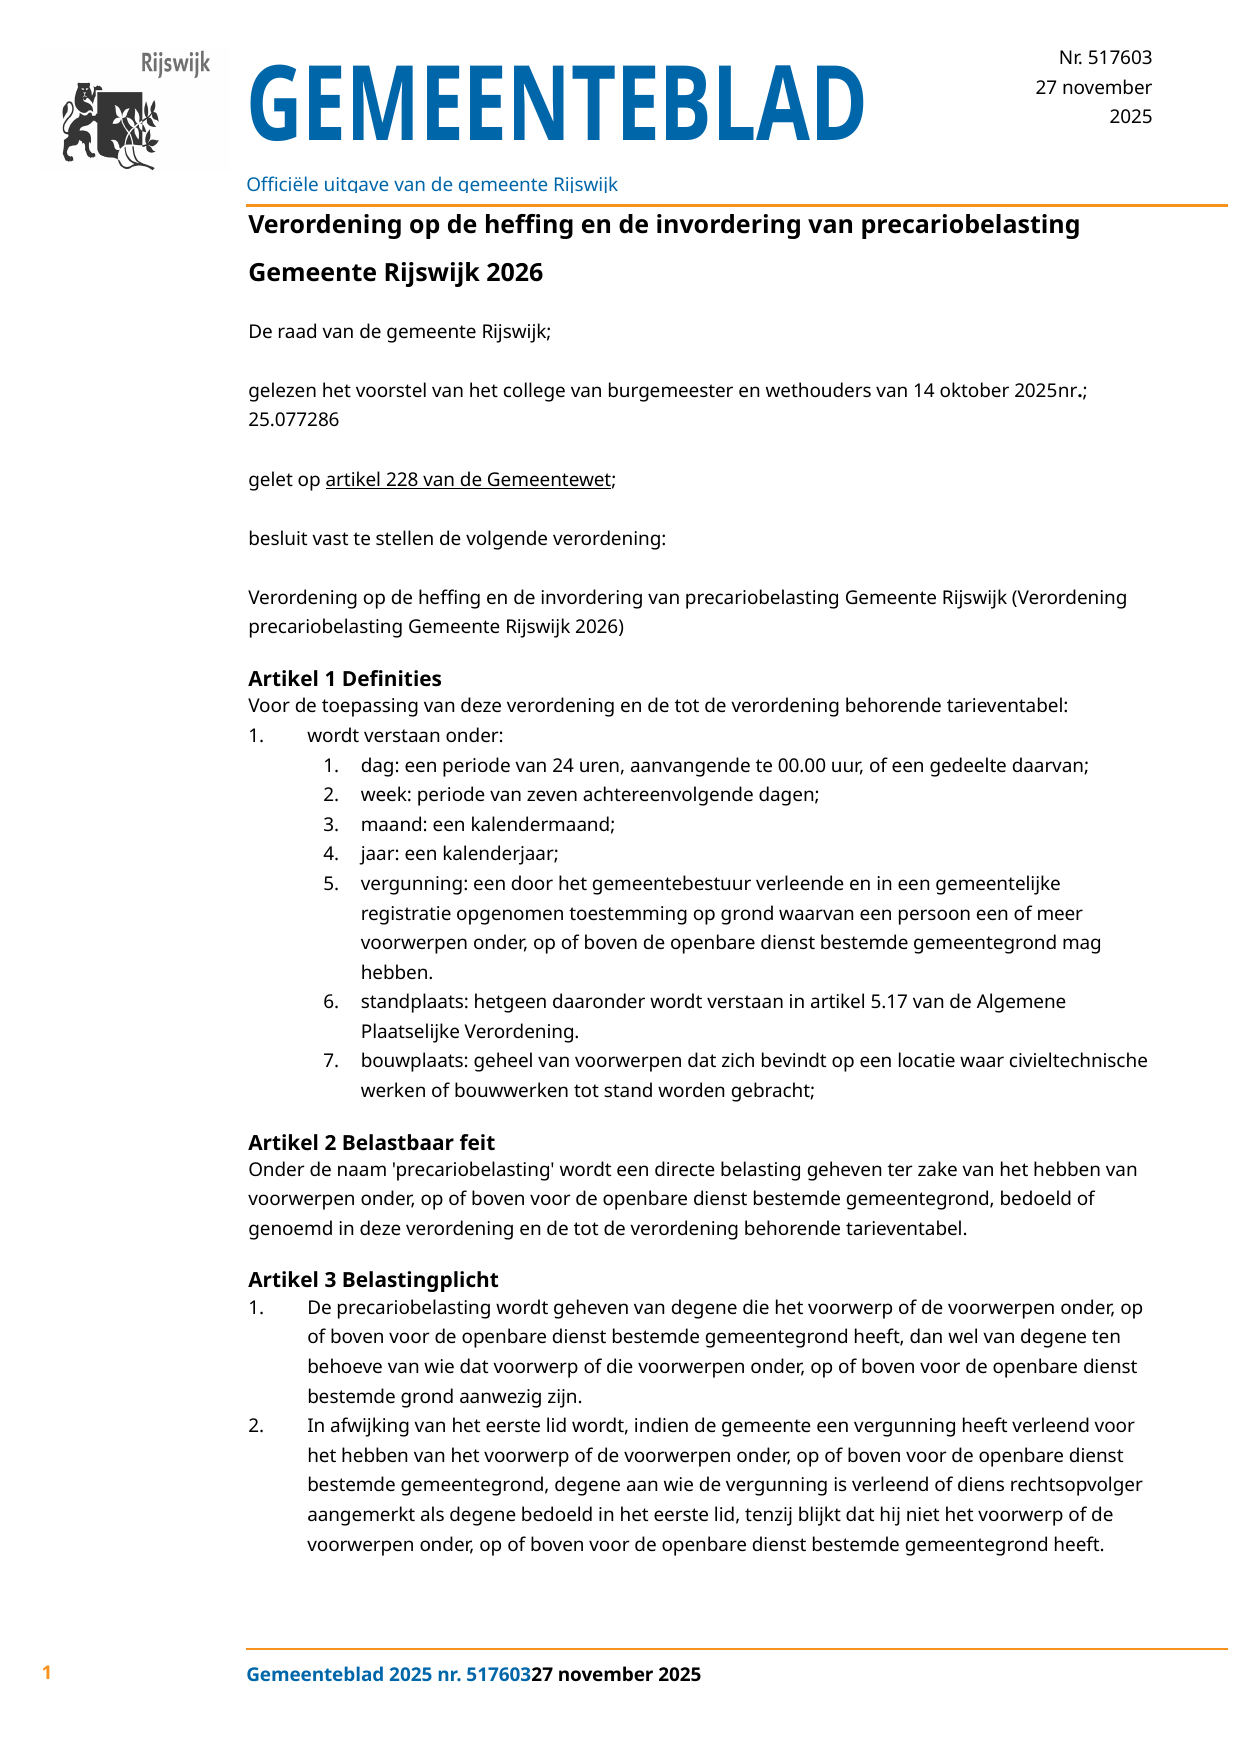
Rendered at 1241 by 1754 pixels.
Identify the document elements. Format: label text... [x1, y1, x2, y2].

list maand: een kalendermaand; [323, 811, 1152, 837]
list week: periode van zeven achtereenvolgende dagen; [323, 781, 1152, 807]
text De raad van de gemeente Rijswijk; [248, 318, 1152, 344]
text Voor de toepassing van deze verordening en de tot de verordening behorende tarieventabel: [248, 693, 1152, 718]
text besluit vast te stellen de volgende verordening: [248, 525, 1152, 551]
list De precariobelasting wordt geheven van degene die het voorwerp of de voorwerpen onder, op of boven voor de openbare dienst bestemde gemeentegrond heeft, dan wel van degene ten behoeve van wie dat voorwerp of die voorwerpen onder, op of boven voor de openbare dienst bestemde grond aanwezig zijn. [248, 1294, 1152, 1408]
text Artikel 1 Definities [248, 664, 1152, 693]
text Artikel 3 Belastingplicht [248, 1266, 1152, 1294]
text Verordening op de heffing en de invordering van precariobelasting Gemeente Rijswijk (Verordening precariobelasting Gemeente Rijswijk 2026) [248, 584, 1152, 639]
text gelezen het voorstel van het college van burgemeester en wethouders van 14 oktober 2025nr.; 25.077286 [248, 377, 1152, 432]
text Verordening op de heffing en de invordering van precariobelasting Gemeente Rijswijk 2026 [248, 207, 1152, 288]
list vergunning: een door het gemeentebestuur verleende en in een gemeentelijke registratie opgenomen toestemming op grond waarvan een persoon een of meer voorwerpen onder, op of boven de openbare dienst bestemde gemeentegrond mag hebben. [323, 870, 1152, 984]
list jaar: een kalenderjaar; [323, 841, 1152, 866]
list standplaats: hetgeen daaronder wordt verstaan in artikel 5.17 van de Algemene Plaatselijke Verordening. [323, 988, 1152, 1044]
text Onder de naam 'precariobelasting' wordt een directe belasting geheven ter zake van het hebben van voorwerpen onder, op of boven voor de openbare dienst bestemde gemeentegrond, bedoeld of genoemd in deze verordening en de tot de verordening behorende tarieventabel. [248, 1156, 1152, 1241]
list wordt verstaan onder: [248, 722, 1152, 748]
text gelet op artikel 228 van de Gemeentewet; [248, 466, 1152, 492]
list dag: een periode van 24 uren, aanvangende te 00.00 uur, of een gedeelte daarvan; [323, 752, 1152, 777]
text Artikel 2 Belastbaar feit [248, 1128, 1152, 1156]
list bouwplaats: geheel van voorwerpen dat zich bevindt op een locatie waar civieltechnische werken of bouwwerken tot stand worden gebracht; [323, 1048, 1152, 1103]
picture [41, 47, 231, 172]
list In afwijking van het eerste lid wordt, indien de gemeente een vergunning heeft verleend voor het hebben van het voorwerp of de voorwerpen onder, op of boven voor de openbare dienst bestemde gemeentegrond, degene aan wie de vergunning is verleend of diens rechtsopvolger aangemerkt als degene bedoeld in het eerste lid, tenzij blijkt dat hij niet het voorwerp of de voorwerpen onder, op of boven voor de openbare dienst bestemde gemeentegrond heeft. [248, 1412, 1152, 1556]
